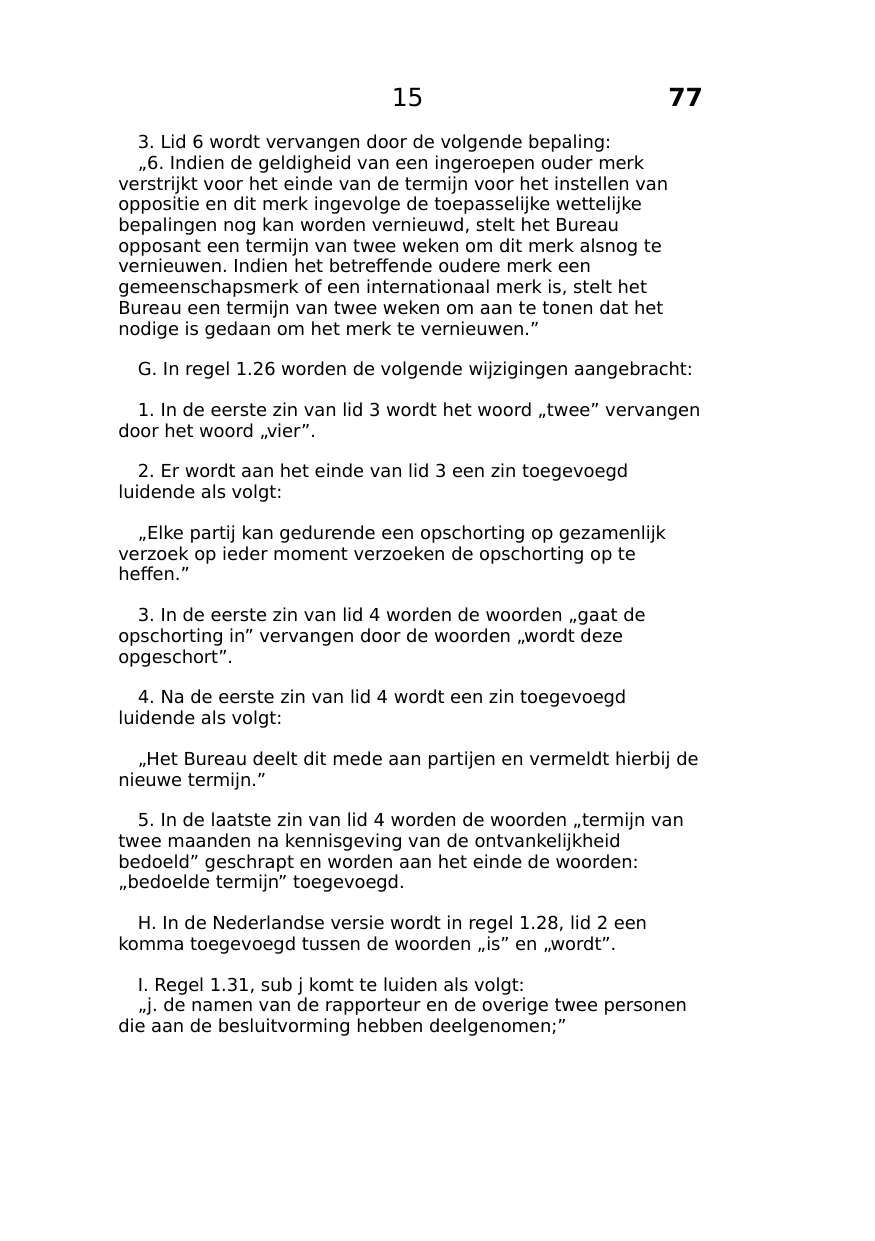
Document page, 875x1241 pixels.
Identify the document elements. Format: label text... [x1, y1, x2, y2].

text 1. In de eerste zin van lid 3 wordt het woord „twee” vervangen door het woord „vier”. [118, 400, 703, 441]
text 2. Er wordt aan het einde van lid 3 een zin toegevoegd luidende als volgt: [118, 461, 703, 503]
text G. In regel 1.26 worden de volgende wijzigingen aangebracht: [118, 359, 703, 380]
text H. In de Nederlandse versie wordt in regel 1.28, lid 2 een komma toegevoegd tussen de woorden „is” en „wordt”. [118, 913, 703, 954]
text „j. de namen van de rapporteur en de overige twee personen die aan de besluitvorming hebben deelgenomen;” [118, 995, 703, 1037]
text 3. Lid 6 wordt vervangen door de volgende bepaling: [118, 132, 703, 153]
text 4. Na de eerste zin van lid 4 wordt een zin toegevoegd luidende als volgt: [118, 687, 703, 729]
text „Elke partij kan gedurende een opschorting op gezamenlijk verzoek op ieder moment verzoeken de opschorting op te heffen.” [118, 523, 703, 585]
text 3. In de eerste zin van lid 4 worden de woorden „gaat de opschorting in” vervangen door de woorden „wordt deze opgeschort”. [118, 605, 703, 667]
text „Het Bureau deelt dit mede aan partijen en vermeldt hierbij de nieuwe termijn.” [118, 749, 703, 790]
text I. Regel 1.31, sub j komt te luiden als volgt: [118, 974, 703, 995]
text 5. In de laatste zin van lid 4 worden de woorden „termijn van twee maanden na kennisgeving van de ontvankelijkheid bedoeld” geschrapt en worden aan het einde de woorden: „bedoelde termijn” toegevoegd. [118, 810, 703, 893]
text „6. Indien de geldigheid van een ingeroepen ouder merk verstrijkt voor het einde van de termijn voor het instellen van oppositie en dit merk ingevolge de toepasselijke wettelijke bepalingen nog kan worden vernieuwd, stelt het Bureau opposant een termijn van twee weken om dit merk alsnog te vernieuwen. Indien het betreffende oudere merk een gemeenschapsmerk of een internationaal merk is, stelt het Bureau een termijn van twee weken om aan te tonen dat het nodige is gedaan om het merk te vernieuwen.” [118, 153, 703, 339]
